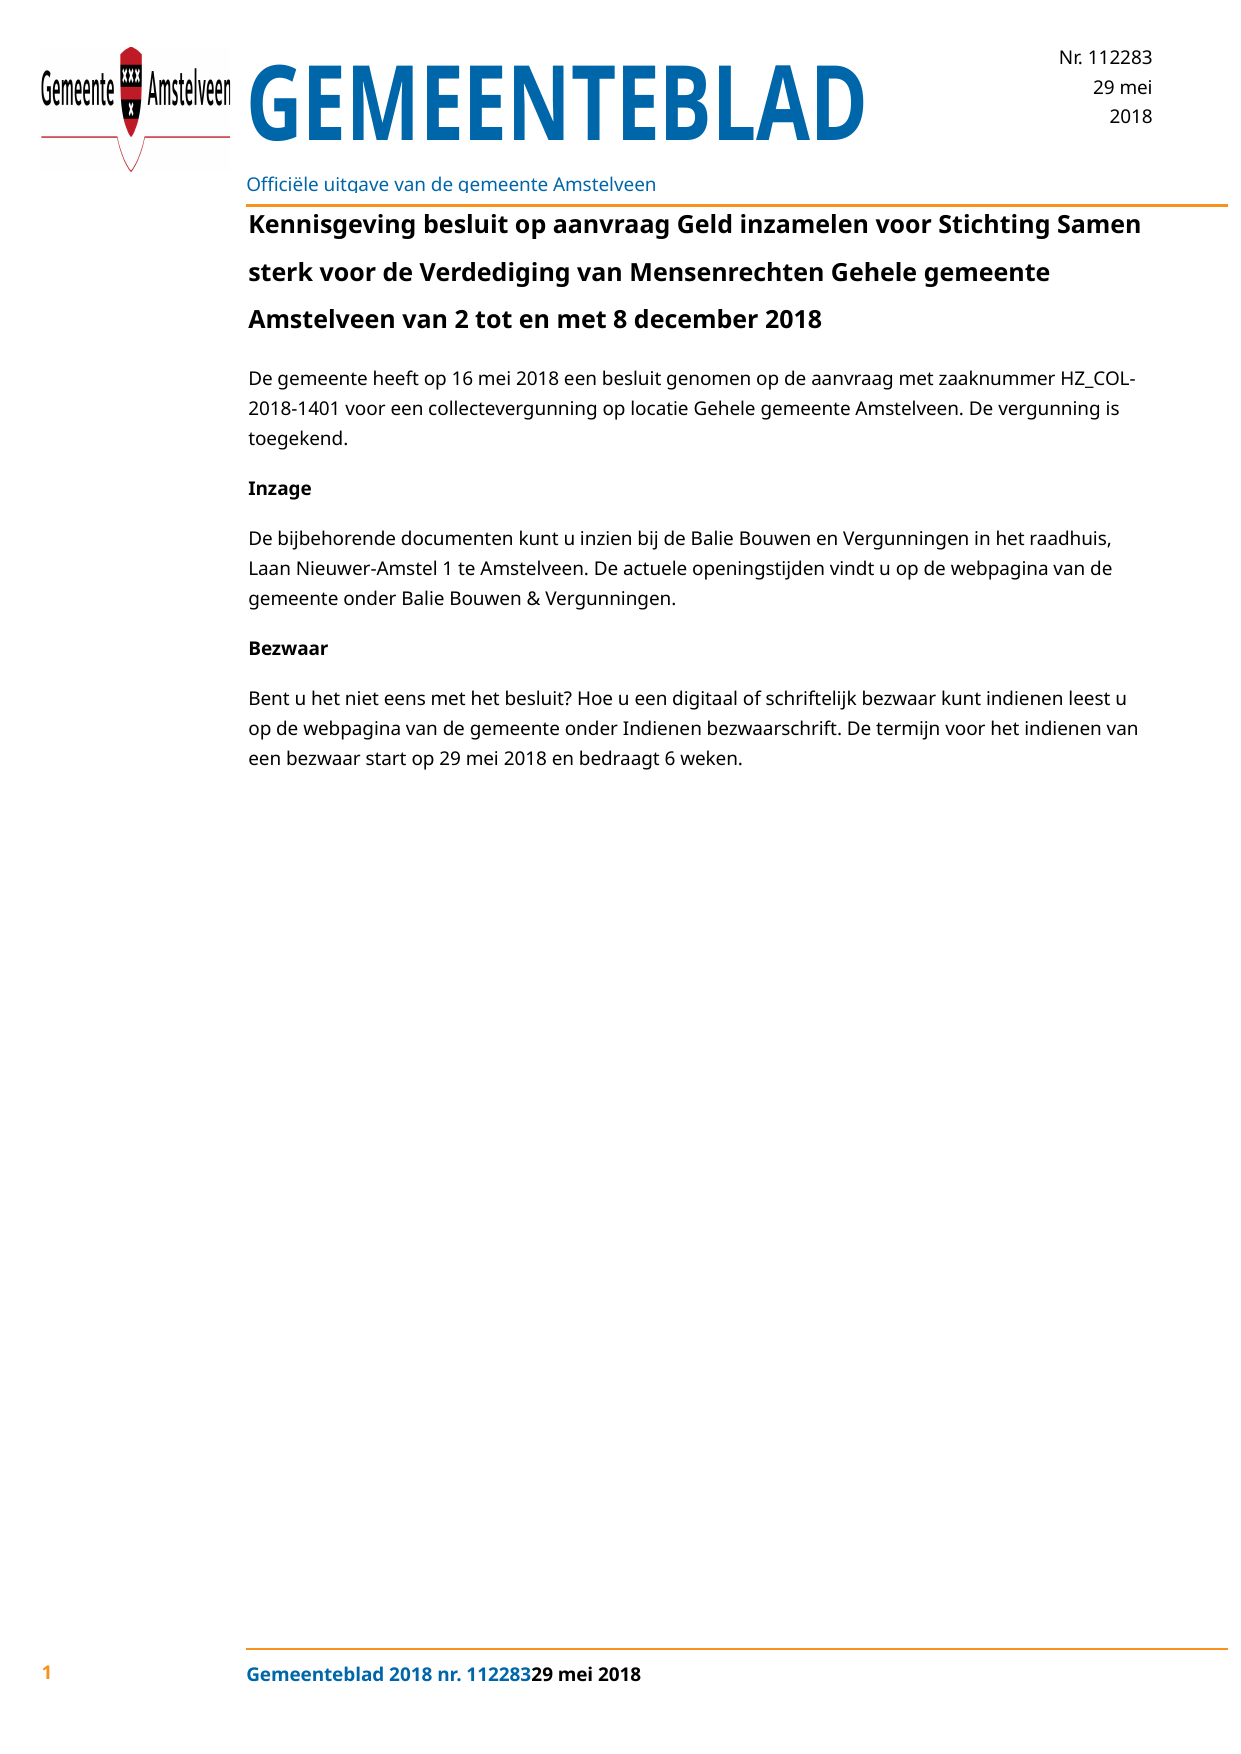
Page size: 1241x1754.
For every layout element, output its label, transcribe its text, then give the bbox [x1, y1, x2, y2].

text De gemeente heeft op 16 mei 2018 een besluit genomen op de aanvraag met zaaknummer HZ_COL-2018-1401 voor een collectevergunning op locatie Gehele gemeente Amstelveen. De vergunning is toegekend. [248, 366, 1152, 450]
text De bijbehorende documenten kunt u inzien bij de Balie Bouwen en Vergunningen in het raadhuis, Laan Nieuwer-Amstel 1 te Amstelveen. De actuele openingstijden vindt u op de webpagina van de gemeente onder Balie Bouwen & Vergunningen. [248, 526, 1152, 610]
picture [41, 47, 231, 172]
text Bezwaar [248, 635, 1152, 661]
text Bent u het niet eens met het besluit? Hoe u een digitaal of schriftelijk bezwaar kunt indienen leest u op de webpagina van de gemeente onder Indienen bezwaarschrift. De termijn voor het indienen van een bezwaar start op 29 mei 2018 en bedraagt 6 weken. [248, 686, 1152, 770]
text Inzage [248, 475, 1152, 501]
text Kennisgeving besluit op aanvraag Geld inzamelen voor Stichting Samen sterk voor de Verdediging van Mensenrechten Gehele gemeente Amstelveen van 2 tot en met 8 december 2018 [248, 207, 1152, 336]
